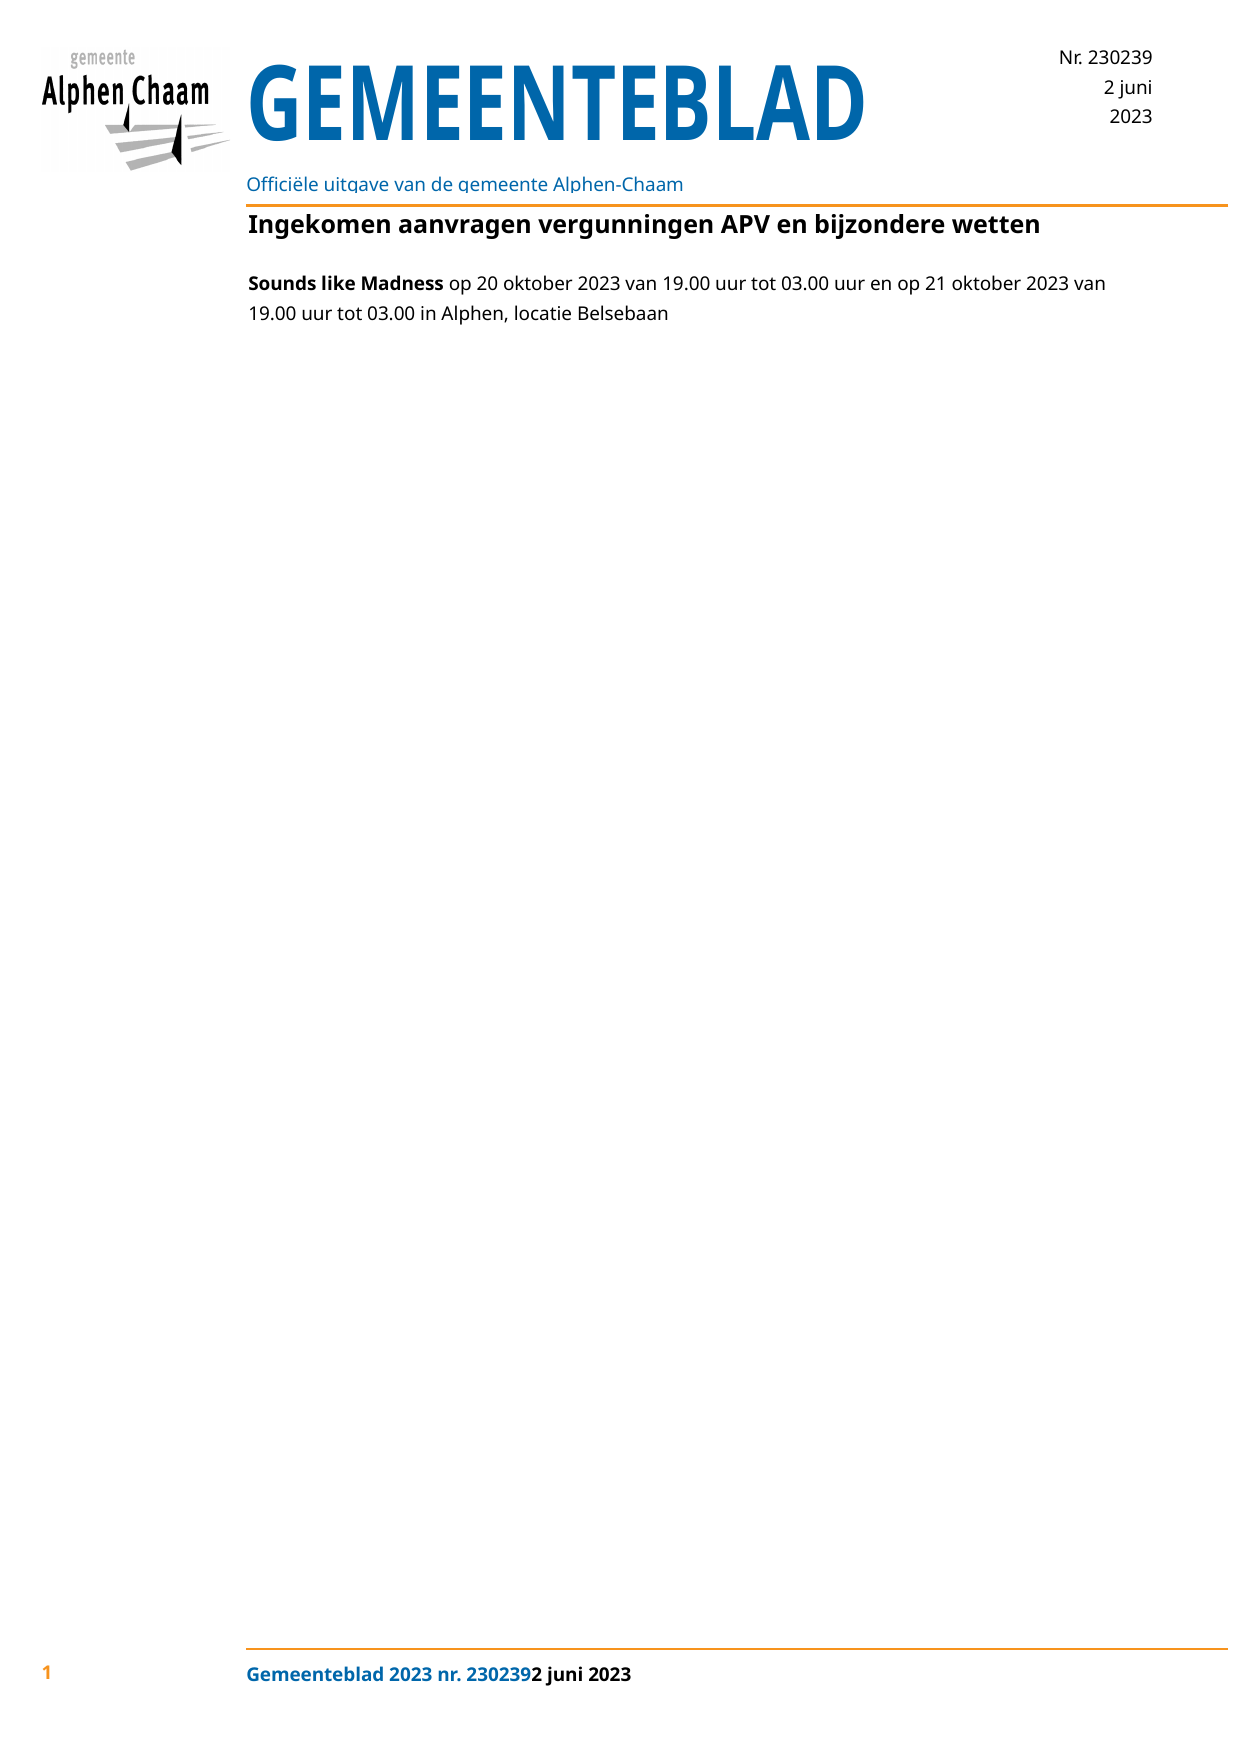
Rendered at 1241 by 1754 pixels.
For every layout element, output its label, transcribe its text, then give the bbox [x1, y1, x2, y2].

text Sounds like Madness op 20 oktober 2023 van 19.00 uur tot 03.00 uur en op 21 oktober 2023 van 19.00 uur tot 03.00 in Alphen, locatie Belsebaan [248, 270, 1152, 326]
picture [41, 47, 231, 172]
text Ingekomen aanvragen vergunningen APV en bijzondere wetten [248, 207, 1152, 241]
